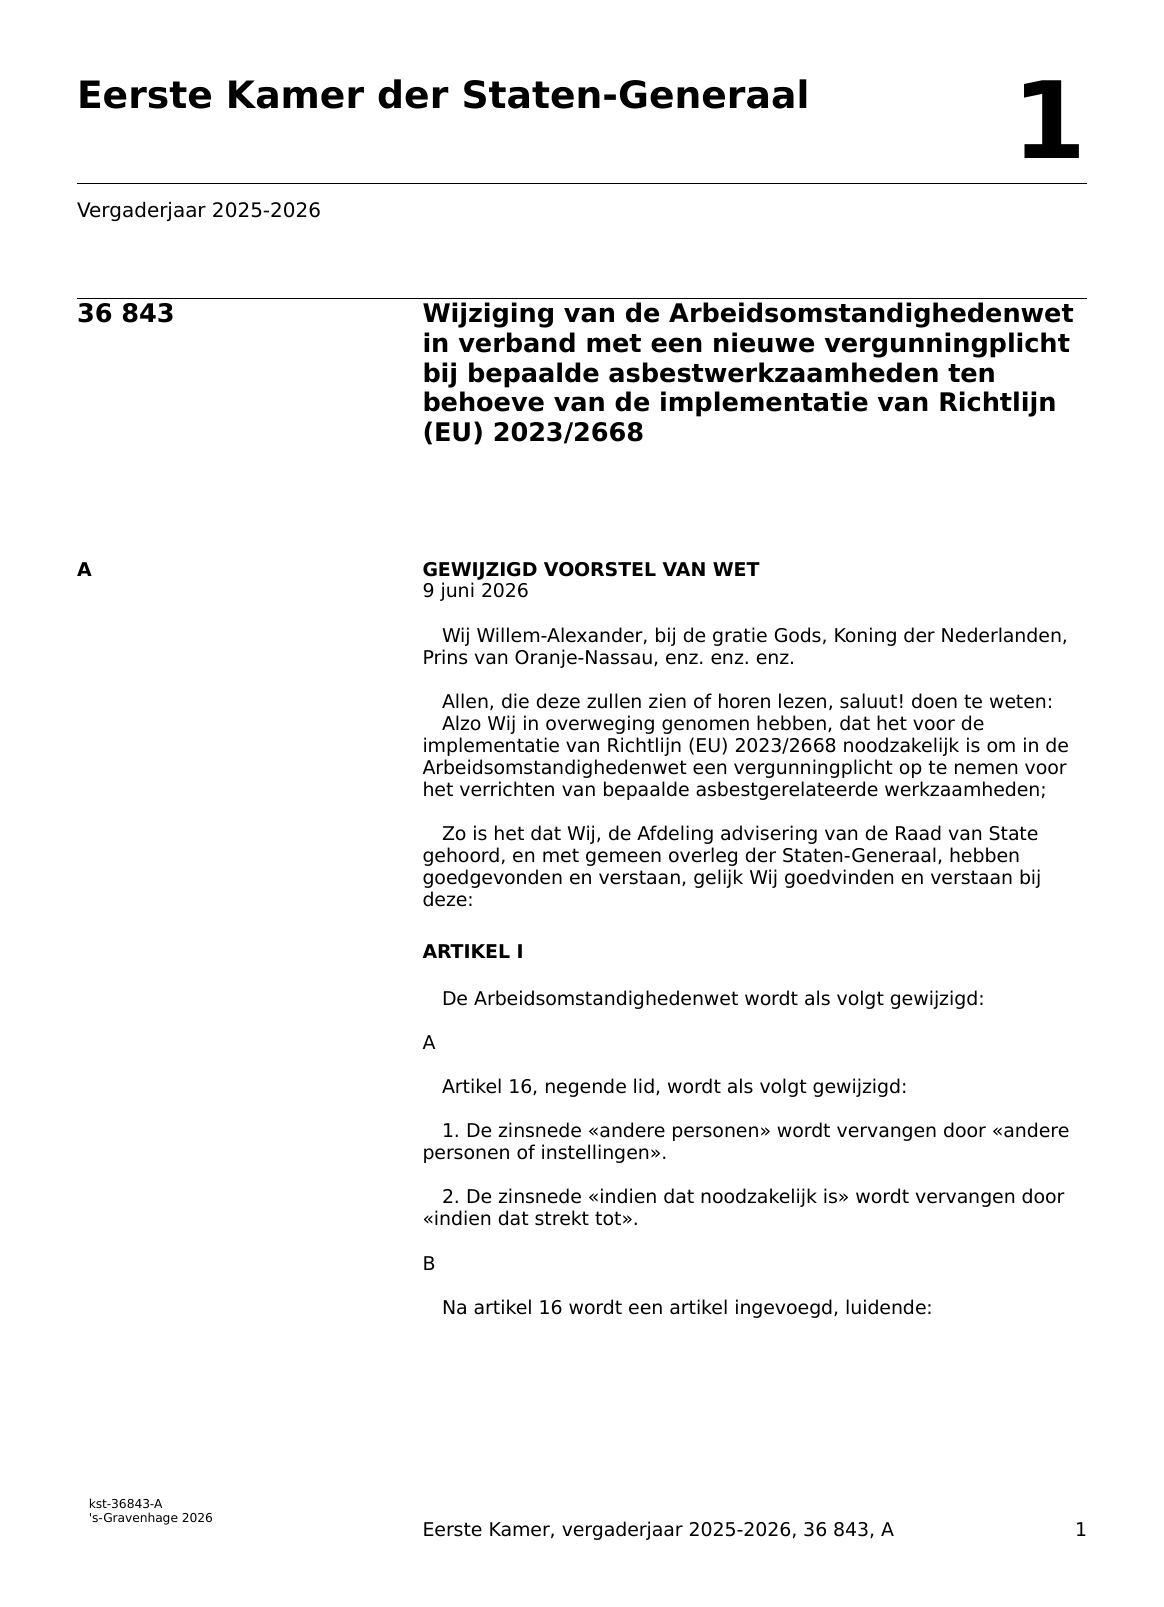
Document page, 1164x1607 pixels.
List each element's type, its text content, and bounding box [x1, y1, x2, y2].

table_cell Vergaderjaar 2025-2026 [77, 184, 1087, 298]
text Allen, die deze zullen zien of horen lezen, saluut! doen te weten: [422, 691, 1087, 713]
text 's-Gravenhage 2026 [88, 1511, 323, 1525]
text Zo is het dat Wij, de Afdeling advisering van de Raad van State gehoord, en met gemeen overleg der Staten-Generaal, hebben goedgevonden en verstaan, gelijk Wij goedvinden en verstaan bij deze: [422, 823, 1087, 911]
text 1. De zinsnede «andere personen» wordt vervangen door «andere personen of instellingen». [422, 1120, 1087, 1164]
text 9 juni 2026 [422, 580, 1087, 602]
table_header 1 [886, 59, 1087, 183]
text De Arbeidsomstandighedenwet wordt als volgt gewijzigd: [422, 988, 1087, 1010]
text 2. De zinsnede «indien dat noodzakelijk is» wordt vervangen door «indien dat strekt tot». [422, 1186, 1087, 1230]
subtitle 36 843 Wijziging van de Arbeidsomstandighedenwet in verband met een nieuwe vergunningplicht bij bepaalde asbestwerkzaamheden ten behoeve van de implementatie van Richtlijn (EU) 2023/2668 [77, 299, 1087, 447]
subtitle A GEWIJZIGD VOORSTEL VAN WET [77, 558, 1087, 580]
text Wij Willem-Alexander, bij de gratie Gods, Koning der Nederlanden, Prins van Oranje-Nassau, enz. enz. enz. [422, 624, 1087, 668]
text A [422, 1032, 1087, 1054]
table_header Eerste Kamer der Staten-Generaal [77, 59, 886, 183]
text kst-36843-A [88, 1497, 323, 1511]
text Alzo Wij in overweging genomen hebben, dat het voor de implementatie van Richtlijn (EU) 2023/2668 noodzakelijk is om in de Arbeidsomstandighedenwet een vergunningplicht op te nemen voor het verrichten van bepaalde asbestgerelateerde werkzaamheden; [422, 713, 1087, 801]
text B [422, 1252, 1087, 1274]
text Na artikel 16 wordt een artikel ingevoegd, luidende: [422, 1297, 1087, 1319]
text Artikel 16, negende lid, wordt als volgt gewijzigd: [422, 1076, 1087, 1098]
subtitle ARTIKEL I [422, 941, 1087, 963]
